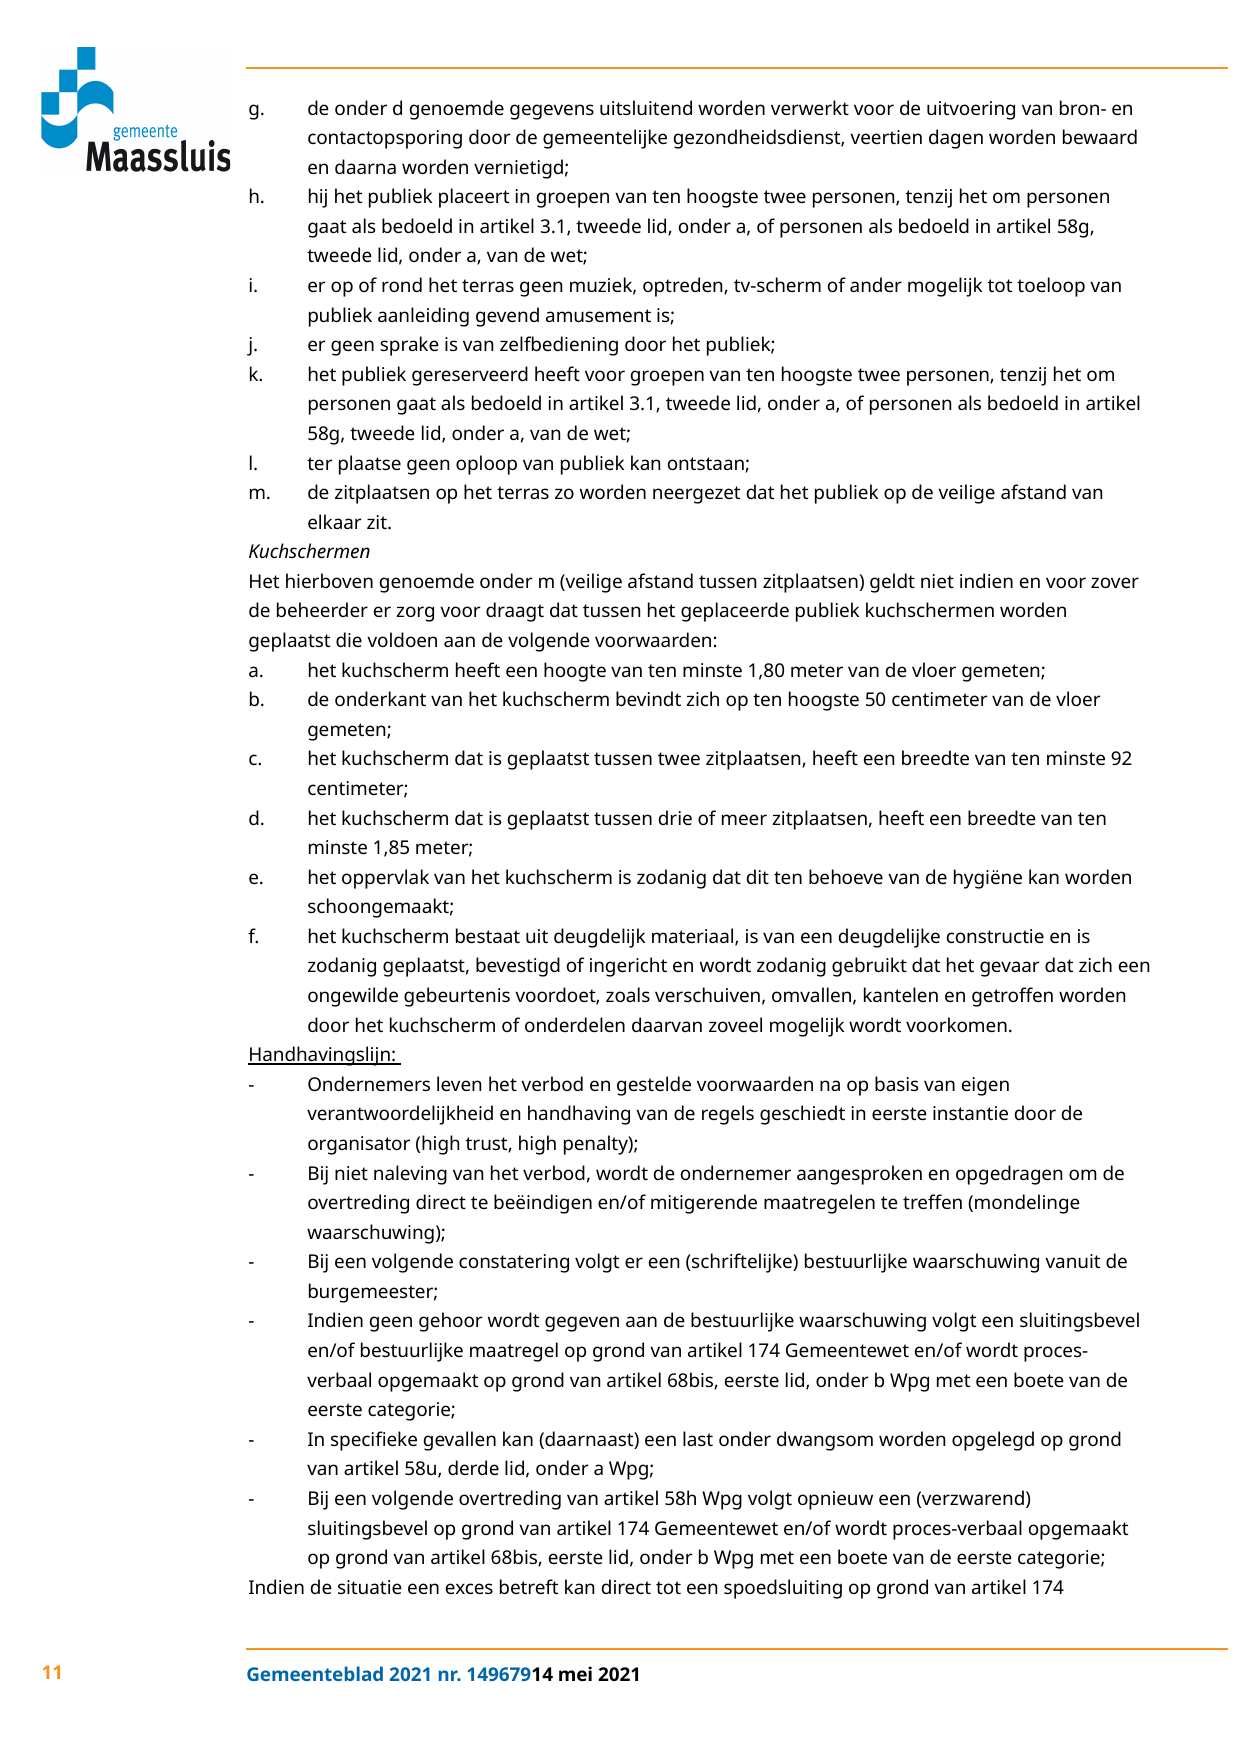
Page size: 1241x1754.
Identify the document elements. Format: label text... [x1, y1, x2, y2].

list In specifieke gevallen kan (daarnaast) een last onder dwangsom worden opgelegd op grond van artikel 58u, derde lid, onder a Wpg; [248, 1426, 1152, 1481]
picture [41, 47, 77, 92]
list Bij een volgende overtreding van artikel 58h Wpg volgt opnieuw een (verzwarend) sluitingsbevel op grond van artikel 174 Gemeentewet en/of wordt proces-verbaal opgemaakt op grond van artikel 68bis, eerste lid, onder b Wpg met een boete van de eerste categorie; [248, 1485, 1152, 1570]
list het publiek gereserveerd heeft voor groepen van ten hoogste twee personen, tenzij het om personen gaat als bedoeld in artikel 3.1, tweede lid, onder a, of personen als bedoeld in artikel 58g, tweede lid, onder a, van de wet; [248, 361, 1152, 446]
list het kuchscherm dat is geplaatst tussen twee zitplaatsen, heeft een breedte van ten minste 92 centimeter; [248, 746, 1152, 801]
text Handhavingslijn: [248, 1041, 1152, 1067]
list hij het publiek placeert in groepen van ten hoogste twee personen, tenzij het om personen gaat als bedoeld in artikel 3.1, tweede lid, onder a, of personen als bedoeld in artikel 58g, tweede lid, onder a, van de wet; [248, 183, 1152, 268]
list er geen sprake is van zelfbediening door het publiek; [248, 331, 1152, 357]
list het oppervlak van het kuchscherm is zodanig dat dit ten behoeve van de hygiëne kan worden schoongemaakt; [248, 864, 1152, 919]
list Bij een volgende constatering volgt er een (schriftelijke) bestuurlijke waarschuwing vanuit de burgemeester; [248, 1248, 1152, 1304]
list Bij niet naleving van het verbod, wordt de ondernemer aangesproken en opgedragen om de overtreding direct te beëindigen en/of mitigerende maatregelen te treffen (mondelinge waarschuwing); [248, 1160, 1152, 1245]
list de zitplaatsen op het terras zo worden neergezet dat het publiek op de veilige afstand van elkaar zit. [248, 479, 1152, 535]
list ter plaatse geen oploop van publiek kan ontstaan; [248, 450, 1152, 476]
picture [41, 47, 231, 172]
list de onderkant van het kuchscherm bevindt zich op ten hoogste 50 centimeter van de vloer gemeten; [248, 686, 1152, 742]
list Ondernemers leven het verbod en gestelde voorwaarden na op basis van eigen verantwoordelijkheid en handhaving van de regels geschiedt in eerste instantie door de organisator (high trust, high penalty); [248, 1071, 1152, 1156]
list het kuchscherm bestaat uit deugdelijk materiaal, is van een deugdelijke constructie en is zodanig geplaatst, bevestigd of ingericht en wordt zodanig gebruikt dat het gevaar dat zich een ongewilde gebeurtenis voordoet, zoals verschuiven, omvallen, kantelen en getroffen worden door het kuchscherm of onderdelen daarvan zoveel mogelijk wordt voorkomen. [248, 923, 1152, 1038]
list Indien geen gehoor wordt gegeven aan de bestuurlijke waarschuwing volgt een sluitingsbevel en/of bestuurlijke maatregel op grond van artikel 174 Gemeentewet en/of wordt proces-verbaal opgemaakt op grond van artikel 68bis, eerste lid, onder b Wpg met een boete van de eerste categorie; [248, 1308, 1152, 1422]
text Kuchschermen [248, 538, 1152, 564]
list het kuchscherm dat is geplaatst tussen drie of meer zitplaatsen, heeft een breedte van ten minste 1,85 meter; [248, 805, 1152, 860]
list de onder d genoemde gegevens uitsluitend worden verwerkt voor de uitvoering van bron- en contactopsporing door de gemeentelijke gezondheidsdienst, veertien dagen worden bewaard en daarna worden vernietigd; [248, 95, 1152, 180]
list het kuchscherm heeft een hoogte van ten minste 1,80 meter van de vloer gemeten; [248, 657, 1152, 683]
list er op of rond het terras geen muziek, optreden, tv-scherm of ander mogelijk tot toeloop van publiek aanleiding gevend amusement is; [248, 272, 1152, 328]
text Indien de situatie een exces betreft kan direct tot een spoedsluiting op grond van artikel 174 [248, 1574, 1152, 1600]
text Het hierboven genoemde onder m (veilige afstand tussen zitplaatsen) geldt niet indien en voor zover de beheerder er zorg voor draagt dat tussen het geplaceerde publiek kuchschermen worden geplaatst die voldoen aan de volgende voorwaarden: [248, 568, 1152, 653]
